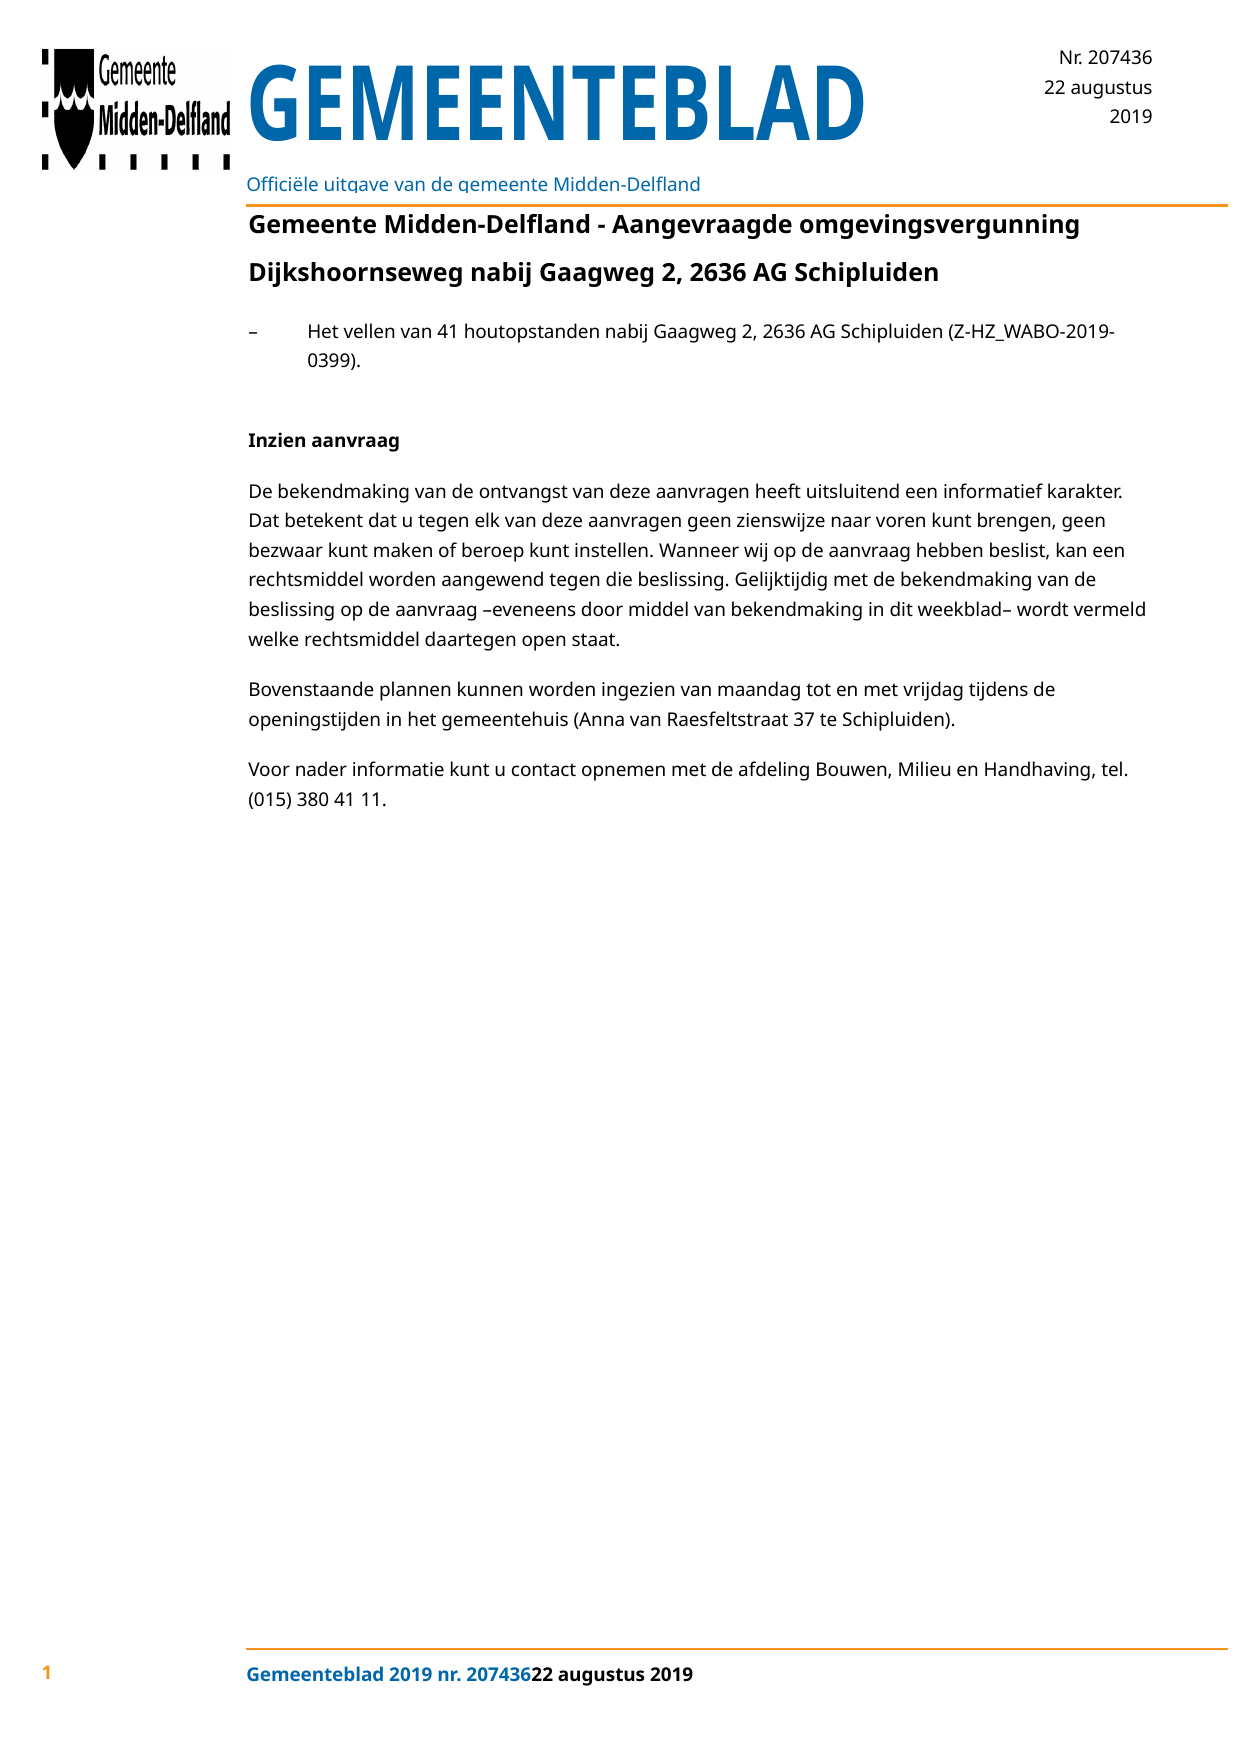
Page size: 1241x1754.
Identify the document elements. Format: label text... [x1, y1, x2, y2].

text Gemeente Midden-Delfland - Aangevraagde omgevingsvergunning Dijkshoornseweg nabij Gaagweg 2, 2636 AG Schipluiden [248, 207, 1152, 288]
text Voor nader informatie kunt u contact opnemen met de afdeling Bouwen, Milieu en Handhaving, tel. (015) 380 41 11. [248, 756, 1152, 812]
text Inzien aanvraag [248, 427, 1152, 453]
list Het vellen van 41 houtopstanden nabij Gaagweg 2, 2636 AG Schipluiden (Z-HZ_WABO-2019-0399). [248, 318, 1152, 373]
text De bekendmaking van de ontvangst van deze aanvragen heeft uitsluitend een informatief karakter. Dat betekent dat u tegen elk van deze aanvragen geen zienswijze naar voren kunt brengen, geen bezwaar kunt maken of beroep kunt instellen. Wanneer wij op de aanvraag hebben beslist, kan een rechtsmiddel worden aangewend tegen die beslissing. Gelijktijdig met de bekendmaking van de beslissing op de aanvraag –eveneens door middel van bekendmaking in dit weekblad– wordt vermeld welke rechtsmiddel daartegen open staat. [248, 478, 1152, 652]
picture [41, 47, 231, 172]
text Bovenstaande plannen kunnen worden ingezien van maandag tot en met vrijdag tijdens de openingstijden in het gemeentehuis (Anna van Raesfeltstraat 37 te Schipluiden). [248, 676, 1152, 732]
